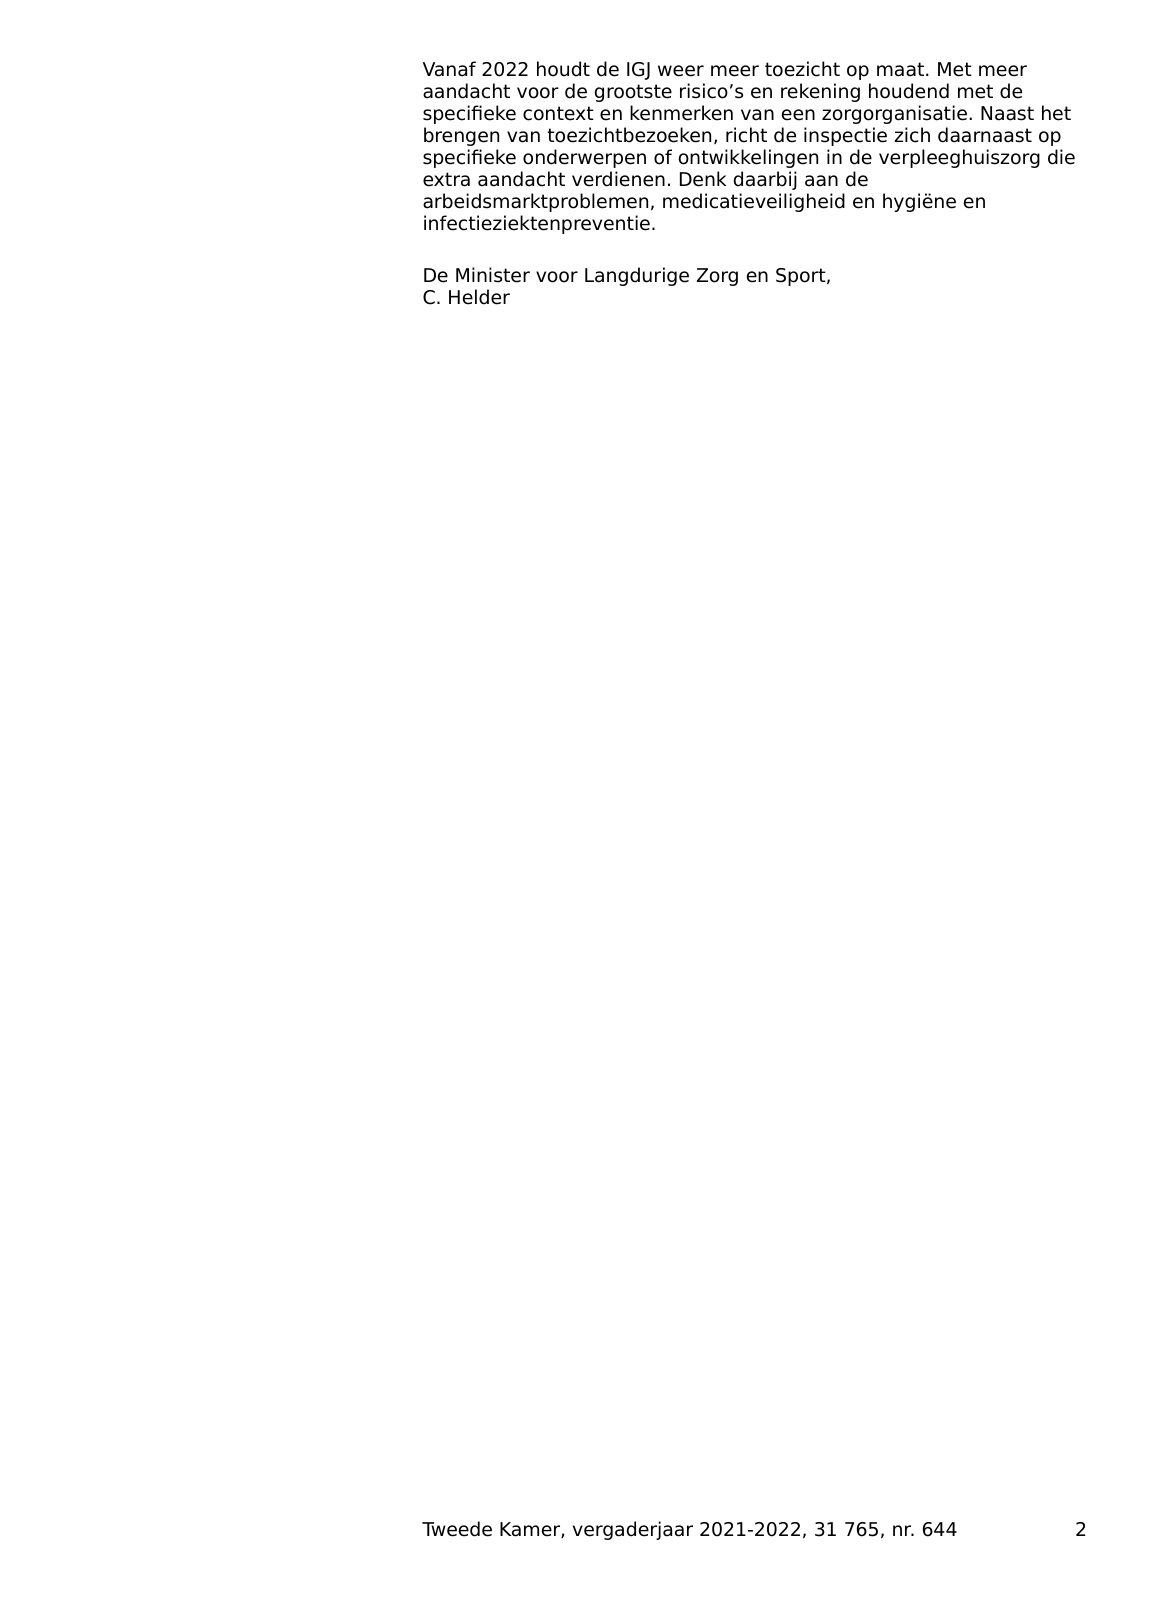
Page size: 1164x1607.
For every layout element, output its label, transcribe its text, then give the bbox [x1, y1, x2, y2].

text Vanaf 2022 houdt de IGJ weer meer toezicht op maat. Met meer aandacht voor de grootste risico’s en rekening houdend met de specifieke context en kenmerken van een zorgorganisatie. Naast het brengen van toezichtbezoeken, richt de inspectie zich daarnaast op specifieke onderwerpen of ontwikkelingen in de verpleeghuiszorg die extra aandacht verdienen. Denk daarbij aan de arbeidsmarktproblemen, medicatieveiligheid en hygiëne en infectieziektenpreventie. [422, 59, 1087, 235]
text De Minister voor Langdurige Zorg en Sport, C. Helder [422, 265, 1087, 309]
